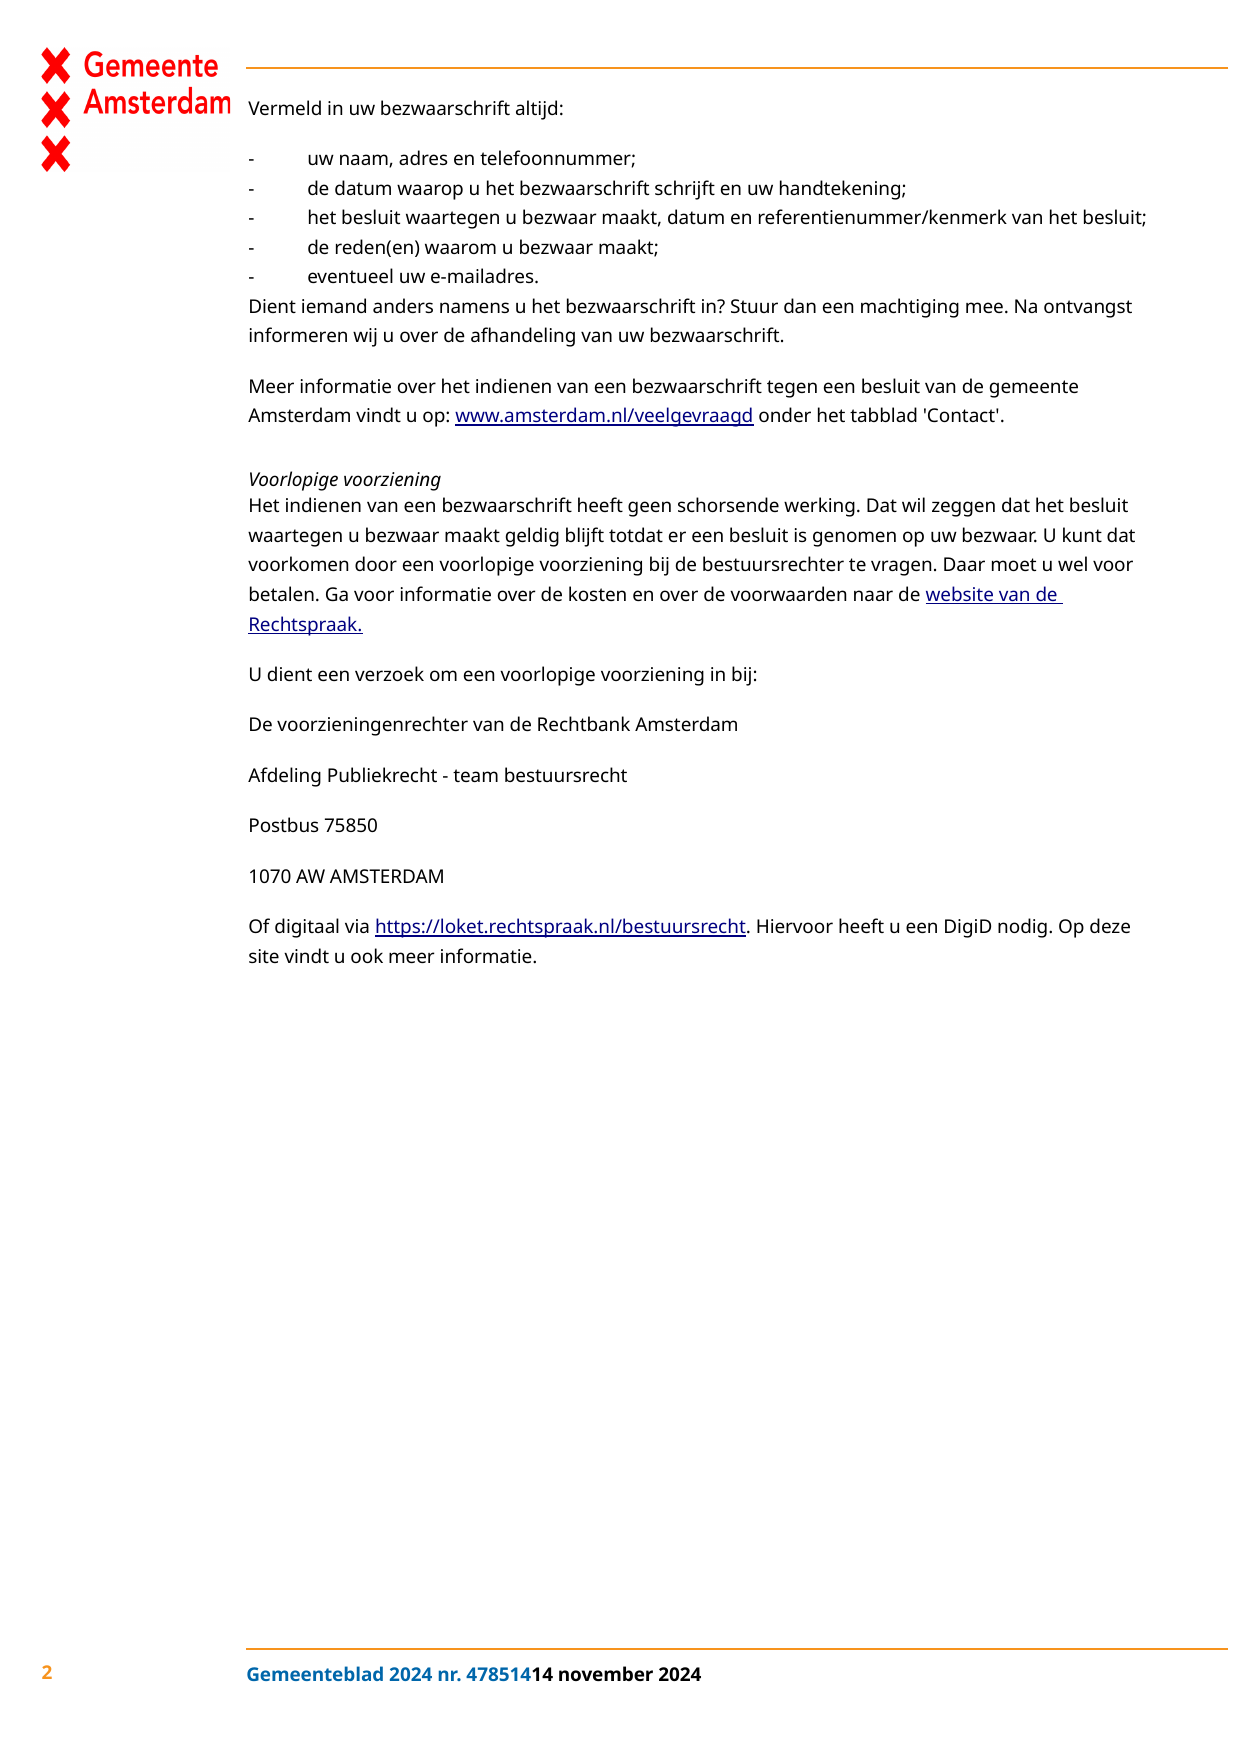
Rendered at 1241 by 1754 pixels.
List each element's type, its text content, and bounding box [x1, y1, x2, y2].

text De voorzieningenrechter van de Rechtbank Amsterdam [248, 712, 1152, 737]
list eventueel uw e-mailadres. [248, 263, 1152, 289]
list het besluit waartegen u bezwaar maakt, datum en referentienummer/kenmerk van het besluit; [248, 204, 1152, 230]
text Het indienen van een bezwaarschrift heeft geen schorsende werking. Dat wil zeggen dat het besluit waartegen u bezwaar maakt geldig blijft totdat er een besluit is genomen op uw bezwaar. U kunt dat voorkomen door een voorlopige voorziening bij de bestuursrechter te vragen. Daar moet u wel voor betalen. Ga voor informatie over de kosten en over de voorwaarden naar de website van de Rechtspraak. [248, 492, 1152, 636]
text 1070 AW AMSTERDAM [248, 863, 1152, 888]
text Of digitaal via https://loket.rechtspraak.nl/bestuursrecht. Hiervoor heeft u een DigiD nodig. Op deze site vindt u ook meer informatie. [248, 913, 1152, 968]
text Voorlopige voorziening [248, 467, 1152, 492]
text Meer informatie over het indienen van een bezwaarschrift tegen een besluit van de gemeente Amsterdam vindt u op: www.amsterdam.nl/veelgevraagd onder het tabblad 'Contact'. [248, 373, 1152, 428]
list de reden(en) waarom u bezwaar maakt; [248, 234, 1152, 260]
picture [41, 47, 231, 172]
text U dient een verzoek om een voorlopige voorziening in bij: [248, 661, 1152, 687]
text Postbus 75850 [248, 812, 1152, 838]
text Dient iemand anders namens u het bezwaarschrift in? Stuur dan een machtiging mee. Na ontvangst informeren wij u over de afhandeling van uw bezwaarschrift. [248, 293, 1152, 348]
list uw naam, adres en telefoonnummer; [248, 145, 1152, 171]
text Afdeling Publiekrecht - team bestuursrecht [248, 762, 1152, 788]
list de datum waarop u het bezwaarschrift schrijft en uw handtekening; [248, 175, 1152, 201]
text Vermeld in uw bezwaarschrift altijd: [248, 95, 1152, 121]
